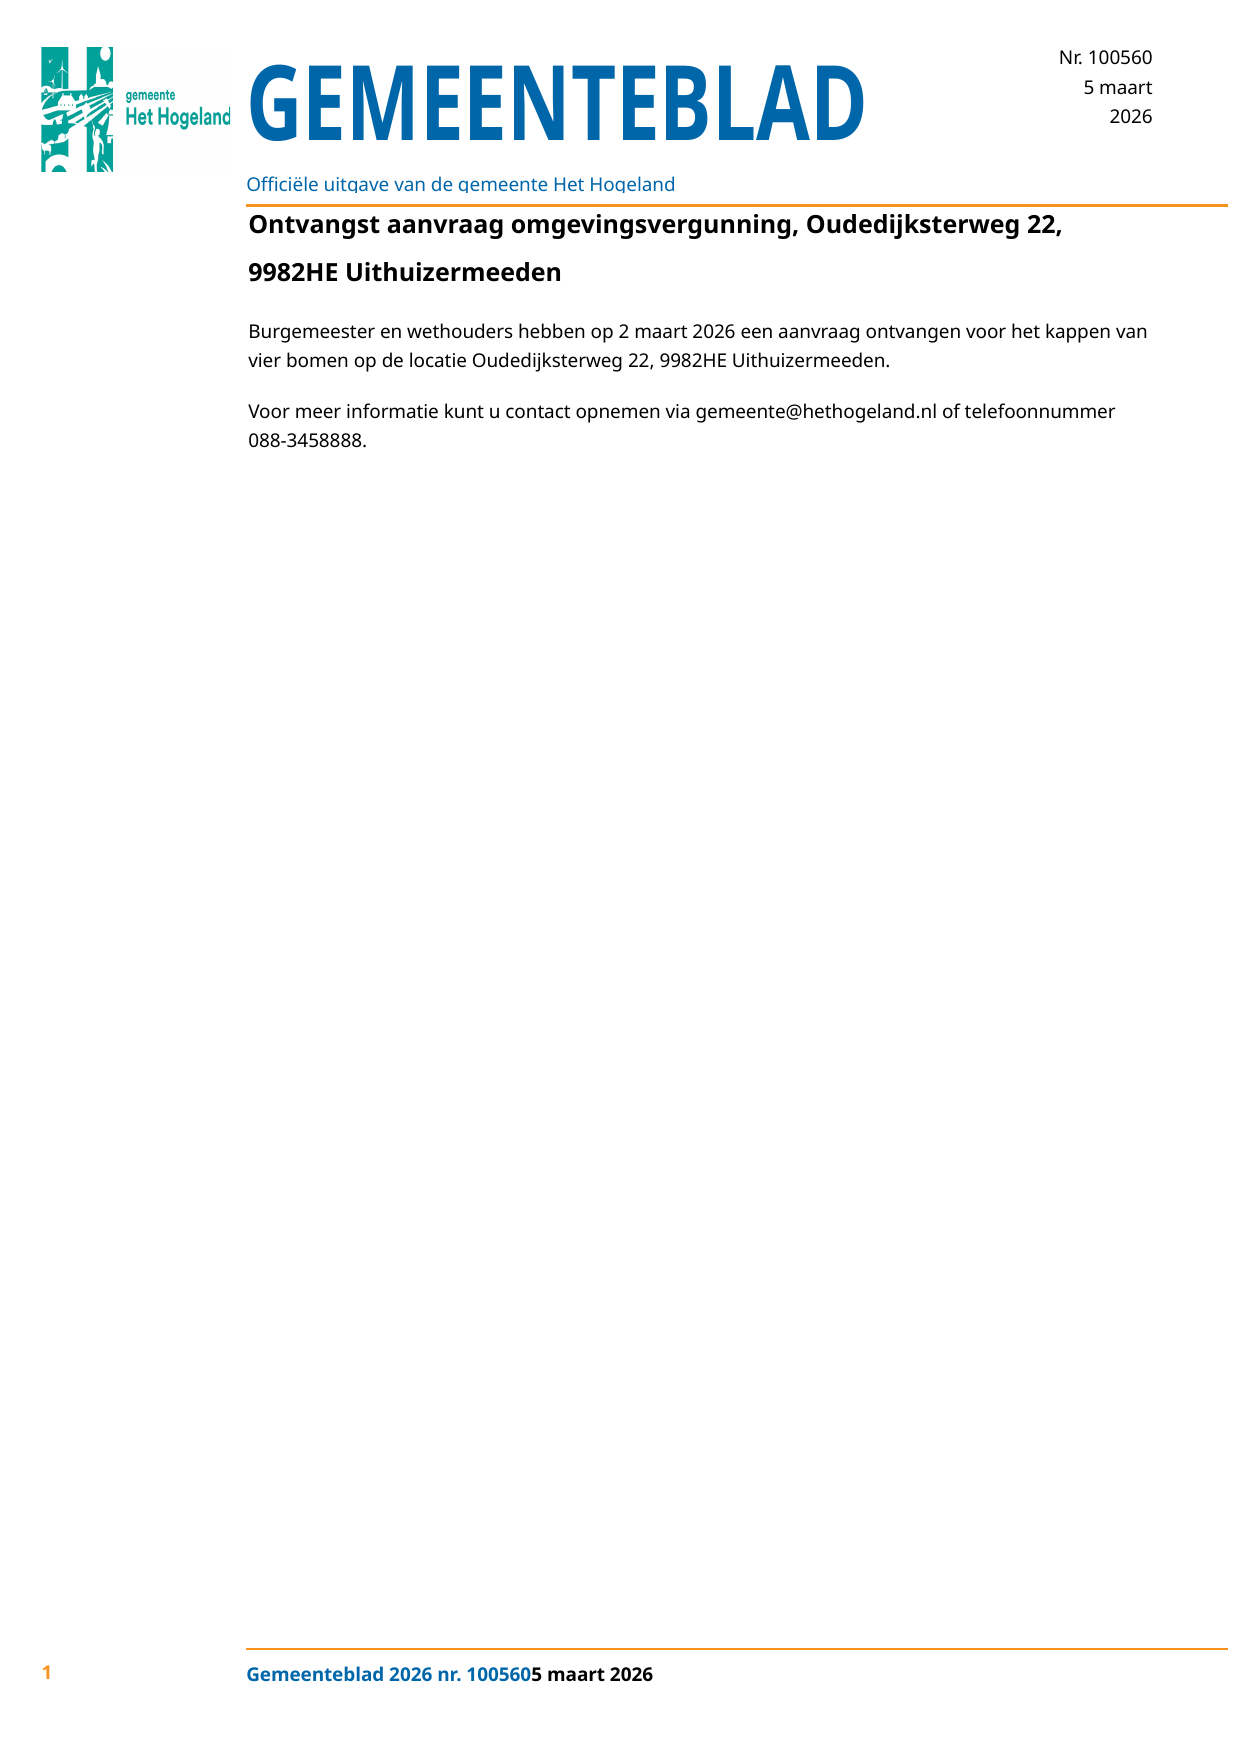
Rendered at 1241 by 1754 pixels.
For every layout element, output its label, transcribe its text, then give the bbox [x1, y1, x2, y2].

text Voor meer informatie kunt u contact opnemen via gemeente@hethogeland.nl of telefoonnummer 088-3458888. [248, 398, 1152, 453]
picture [41, 47, 231, 172]
text Burgemeester en wethouders hebben op 2 maart 2026 een aanvraag ontvangen voor het kappen van vier bomen op de locatie Oudedijksterweg 22, 9982HE Uithuizermeeden. [248, 318, 1152, 373]
text Ontvangst aanvraag omgevingsvergunning, Oudedijksterweg 22, 9982HE Uithuizermeeden [248, 207, 1152, 288]
